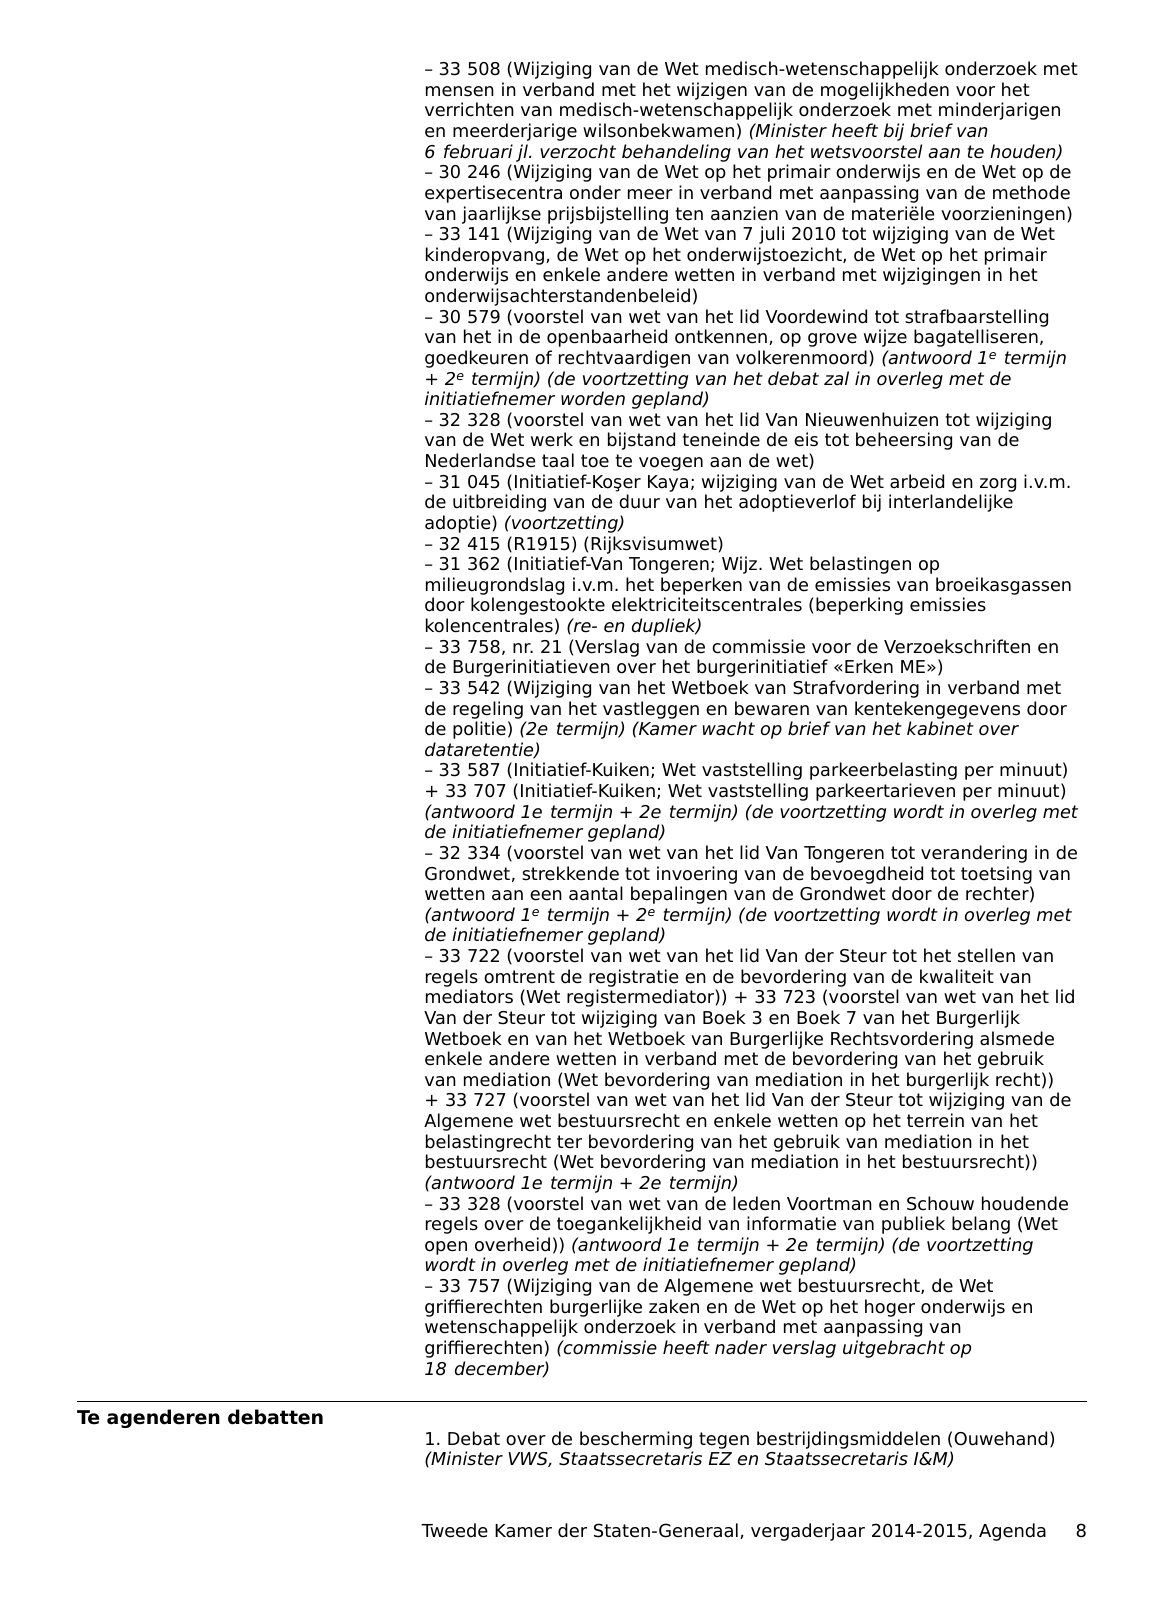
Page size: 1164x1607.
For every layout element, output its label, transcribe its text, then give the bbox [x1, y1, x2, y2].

table_cell – 33 328 (voorstel van wet van de leden Voortman en Schouw houdende regels over de toegankelijkheid van informatie van publiek belang (Wet open overheid)) (antwoord 1e termijn + 2e termijn) (de voortzetting wordt in overleg met de initiatiefnemer gepland) [418, 1194, 1087, 1276]
table_cell [77, 1194, 401, 1276]
table_cell [77, 410, 401, 472]
table_cell [401, 534, 418, 554]
table_cell – 30 579 (voorstel van wet van het lid Voordewind tot strafbaarstelling van het in de openbaarheid ontkennen, op grove wijze bagatelliseren, goedkeuren of rechtvaardigen van volkerenmoord) (antwoord 1e termijn + 2e termijn) (de voortzetting van het debat zal in overleg met de initiatiefnemer worden gepland) [418, 307, 1087, 410]
table_cell [401, 59, 418, 162]
table_cell – 33 542 (Wijziging van het Wetboek van Strafvordering in verband met de regeling van het vastleggen en bewaren van kentekengegevens door de politie) (2e termijn) (Kamer wacht op brief van het kabinet over dataretentie) [418, 678, 1087, 760]
table_cell [401, 637, 418, 678]
table_cell [401, 307, 418, 410]
table_cell [401, 554, 418, 637]
table_cell [401, 224, 418, 307]
table_cell [77, 59, 401, 162]
table_cell [77, 554, 401, 637]
table_cell [401, 843, 418, 946]
table_header Te agenderen debatten [77, 1402, 401, 1429]
table_cell [77, 307, 401, 410]
table_cell 1. Debat over de bescherming tegen bestrijdingsmiddelen (Ouwehand) (Minister VWS, Staatssecretaris EZ en Staatssecretaris I&M) [418, 1429, 1087, 1470]
table_cell – 31 045 (Initiatief-Koşer Kaya; wijziging van de Wet arbeid en zorg i.v.m. de uitbreiding van de duur van het adoptieverlof bij interlandelijke adoptie) (voortzetting) [418, 472, 1087, 533]
table_cell [401, 1194, 418, 1276]
table_cell – 30 246 (Wijziging van de Wet op het primair onderwijs en de Wet op de expertisecentra onder meer in verband met aanpassing van de methode van jaarlijkse prijsbijstelling ten aanzien van de materiële voorzieningen) [418, 162, 1087, 224]
table_cell [77, 162, 401, 224]
table_cell [77, 534, 401, 554]
table_cell – 31 362 (Initiatief-Van Tongeren; Wijz. Wet belastingen op milieugrondslag i.v.m. het beperken van de emissies van broeikasgassen door kolengestookte elektriciteitscentrales (beperking emissies kolencentrales) (re- en dupliek) [418, 554, 1087, 637]
table_cell [77, 678, 401, 760]
table_cell – 33 758, nr. 21 (Verslag van de commissie voor de Verzoekschriften en de Burgerinitiatieven over het burgerinitiatief «Erken ME») [418, 637, 1087, 678]
table_cell [77, 1276, 401, 1379]
table_cell – 33 722 (voorstel van wet van het lid Van der Steur tot het stellen van regels omtrent de registratie en de bevordering van de kwaliteit van mediators (Wet registermediator)) + 33 723 (voorstel van wet van het lid Van der Steur tot wijziging van Boek 3 en Boek 7 van het Burgerlijk Wetboek en van het Wetboek van Burgerlijke Rechtsvordering alsmede enkele andere wetten in verband met de bevordering van het gebruik van mediation (Wet bevordering van mediation in het burgerlijk recht)) + 33 727 (voorstel van wet van het lid Van der Steur tot wijziging van de Algemene wet bestuursrecht en enkele wetten op het terrein van het belastingrecht ter bevordering van het gebruik van mediation in het bestuursrecht (Wet bevordering van mediation in het bestuursrecht)) (antwoord 1e termijn + 2e termijn) [418, 946, 1087, 1193]
table_cell [77, 946, 401, 1193]
table_cell – 33 508 (Wijziging van de Wet medisch-wetenschappelijk onderzoek met mensen in verband met het wijzigen van de mogelijkheden voor het verrichten van medisch-wetenschappelijk onderzoek met minderjarigen en meerderjarige wilsonbekwamen) (Minister heeft bij brief van 6 februari jl. verzocht behandeling van het wetsvoorstel aan te houden) [418, 59, 1087, 162]
table_cell – 32 415 (R1915) (Rijksvisumwet) [418, 534, 1087, 554]
table_cell [77, 224, 401, 307]
table_cell [77, 637, 401, 678]
table_cell – 32 334 (voorstel van wet van het lid Van Tongeren tot verandering in de Grondwet, strekkende tot invoering van de bevoegdheid tot toetsing van wetten aan een aantal bepalingen van de Grondwet door de rechter) (antwoord 1e termijn + 2e termijn) (de voortzetting wordt in overleg met de initiatiefnemer gepland) [418, 843, 1087, 946]
table_cell – 33 587 (Initiatief-Kuiken; Wet vaststelling parkeerbelasting per minuut) + 33 707 (Initiatief-Kuiken; Wet vaststelling parkeertarieven per minuut) (antwoord 1e termijn + 2e termijn) (de voortzetting wordt in overleg met de initiatiefnemer gepland) [418, 760, 1087, 843]
table_cell [401, 472, 418, 533]
table_cell [401, 760, 418, 843]
table_cell [77, 843, 401, 946]
table_header [418, 1402, 1087, 1429]
table_cell [401, 1429, 418, 1470]
table_cell – 32 328 (voorstel van wet van het lid Van Nieuwenhuizen tot wijziging van de Wet werk en bijstand teneinde de eis tot beheersing van de Nederlandse taal toe te voegen aan de wet) [418, 410, 1087, 472]
table_cell [77, 760, 401, 843]
table_cell [77, 1429, 401, 1470]
table_cell – 33 757 (Wijziging van de Algemene wet bestuursrecht, de Wet griffierechten burgerlijke zaken en de Wet op het hoger onderwijs en wetenschappelijk onderzoek in verband met aanpassing van griffierechten) (commissie heeft nader verslag uitgebracht op 18 december) [418, 1276, 1087, 1379]
table_cell – 33 141 (Wijziging van de Wet van 7 juli 2010 tot wijziging van de Wet kinderopvang, de Wet op het onderwijstoezicht, de Wet op het primair onderwijs en enkele andere wetten in verband met wijzigingen in het onderwijsachterstandenbeleid) [418, 224, 1087, 307]
table_header [401, 1402, 418, 1429]
table_cell [401, 678, 418, 760]
table_cell [401, 1276, 418, 1379]
table_cell [401, 162, 418, 224]
table_cell [401, 946, 418, 1193]
table_cell [401, 410, 418, 472]
table_cell [77, 472, 401, 533]
